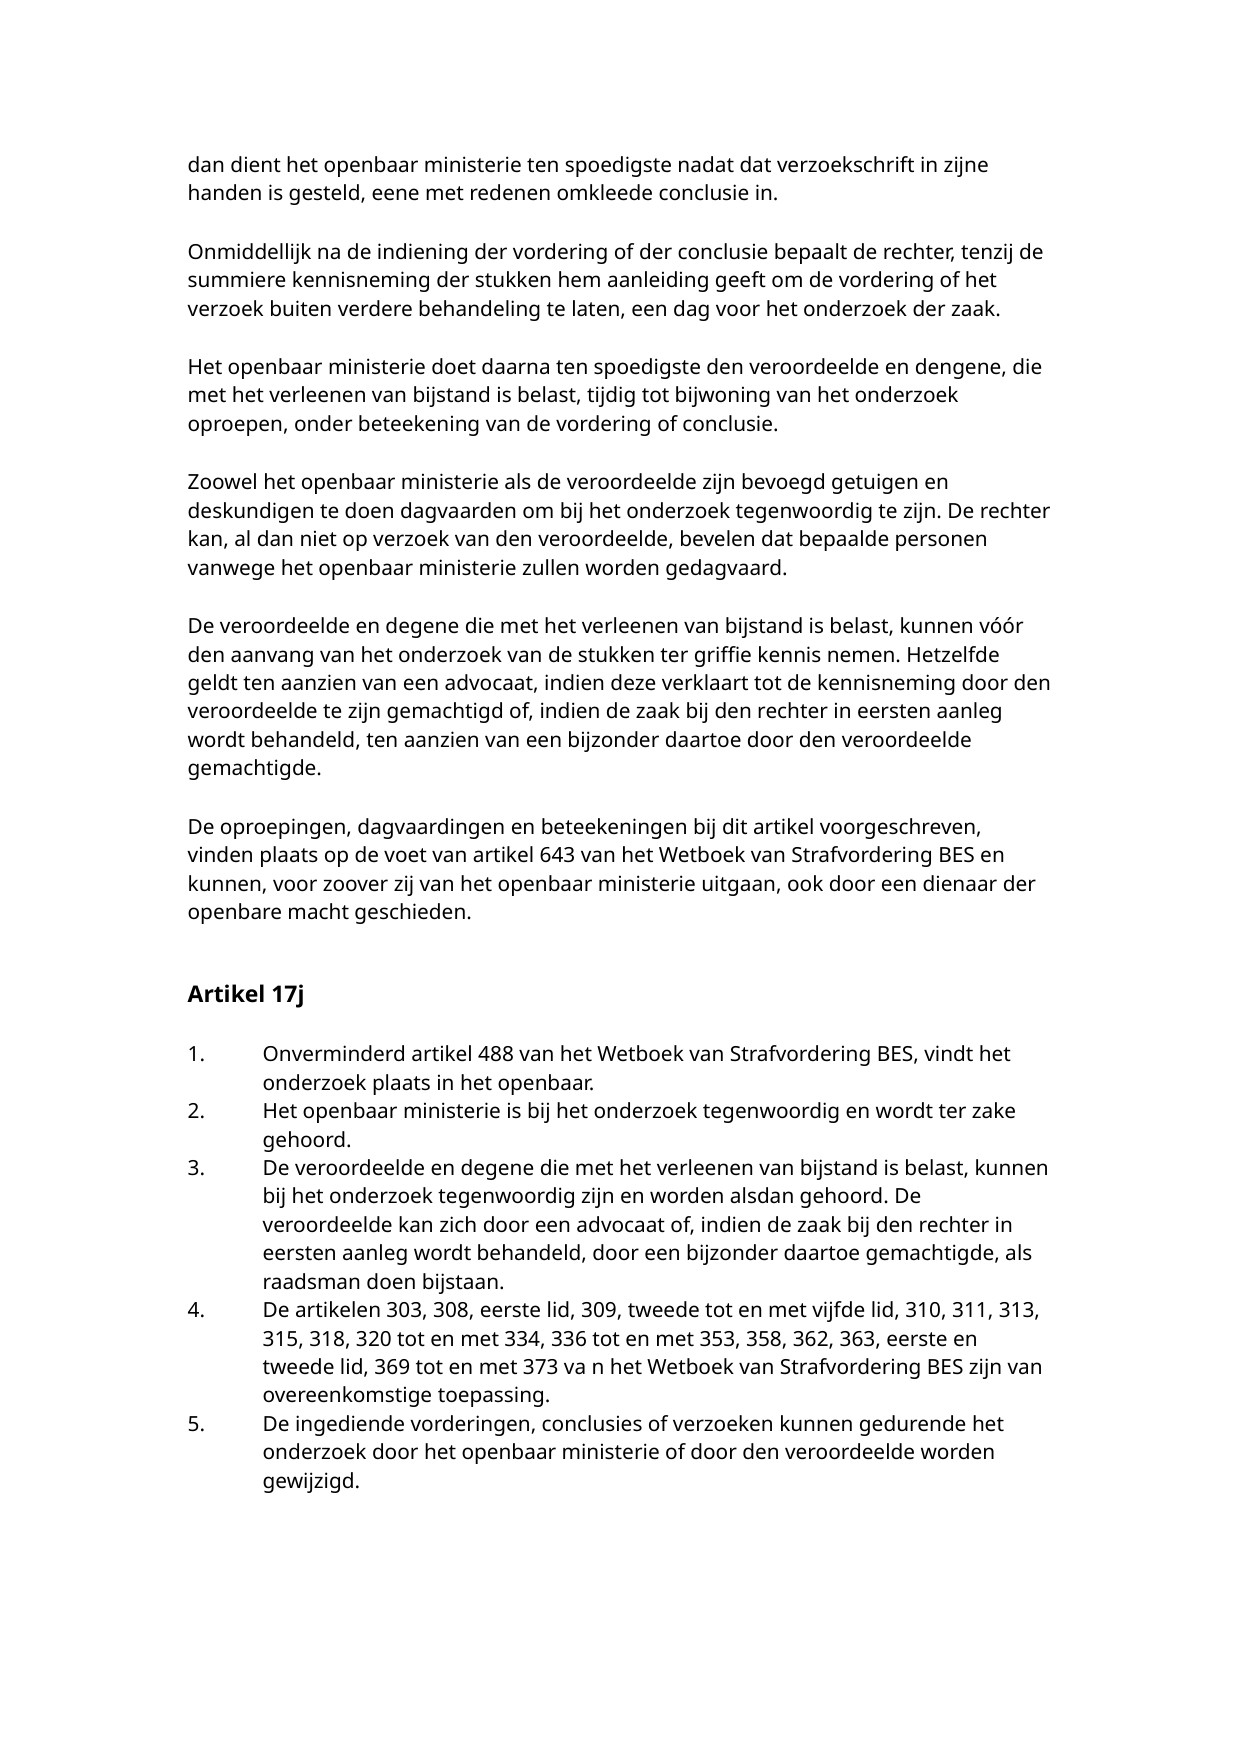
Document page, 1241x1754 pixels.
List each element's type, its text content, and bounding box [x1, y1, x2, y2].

list Onverminderd artikel 488 van het Wetboek van Strafvordering BES, vindt het onderzoek plaats in het openbaar. [187, 1039, 1053, 1096]
text Zoowel het openbaar ministerie als de veroordeelde zijn bevoegd getuigen en deskundigen te doen dagvaarden om bij het onderzoek tegenwoordig te zijn. De rechter kan, al dan niet op verzoek van den veroordeelde, bevelen dat bepaalde personen vanwege het openbaar ministerie zullen worden gedagvaard. [187, 467, 1053, 581]
list Het openbaar ministerie is bij het onderzoek tegenwoordig en wordt ter zake gehoord. [187, 1096, 1053, 1153]
list De veroordeelde en degene die met het verleenen van bijstand is belast, kunnen bij het onderzoek tegenwoordig zijn en worden alsdan gehoord. De veroordeelde kan zich door een advocaat of, indien de zaak bij den rechter in eersten aanleg wordt behandeld, door een bijzonder daartoe gemachtigde, als raadsman doen bijstaan. [187, 1153, 1053, 1295]
text Onmiddellijk na de indiening der vordering of der conclusie bepaalt de rechter, tenzij de summiere kennisneming der stukken hem aanleiding geeft om de vordering of het verzoek buiten verdere behandeling te laten, een dag voor het onderzoek der zaak. [187, 237, 1053, 322]
text Het openbaar ministerie doet daarna ten spoedigste den veroordeelde en dengene, die met het verleenen van bijstand is belast, tijdig tot bijwoning van het onderzoek oproepen, onder beteekening van de vordering of conclusie. [187, 352, 1053, 437]
text dan dient het openbaar ministerie ten spoedigste nadat dat verzoekschrift in zijne handen is gesteld, eene met redenen omkleede conclusie in. [187, 150, 1053, 207]
text De veroordeelde en degene die met het verleenen van bijstand is belast, kunnen vóór den aanvang van het onderzoek van de stukken ter griffie kennis nemen. Hetzelfde geldt ten aanzien van een advocaat, indien deze verklaart tot de kennisneming door den veroordeelde te zijn gemachtigd of, indien de zaak bij den rechter in eersten aanleg wordt behandeld, ten aanzien van een bijzonder daartoe door den veroordeelde gemachtigde. [187, 611, 1053, 782]
text De oproepingen, dagvaardingen en beteekeningen bij dit artikel voorgeschreven, vinden plaats op de voet van artikel 643 van het Wetboek van Strafvordering BES en kunnen, voor zoover zij van het openbaar ministerie uitgaan, ook door een dienaar der openbare macht geschieden. [187, 812, 1053, 926]
list De artikelen 303, 308, eerste lid, 309, tweede tot en met vijfde lid, 310, 311, 313, 315, 318, 320 tot en met 334, 336 tot en met 353, 358, 362, 363, eerste en tweede lid, 369 tot en met 373 va n het Wetboek van Strafvordering BES zijn van overeenkomstige toepassing. [187, 1295, 1053, 1409]
list De ingediende vorderingen, conclusies of verzoeken kunnen gedurende het onderzoek door het openbaar ministerie of door den veroordeelde worden gewijzigd. [187, 1409, 1053, 1494]
subtitle Artikel 17j [187, 978, 1053, 1009]
